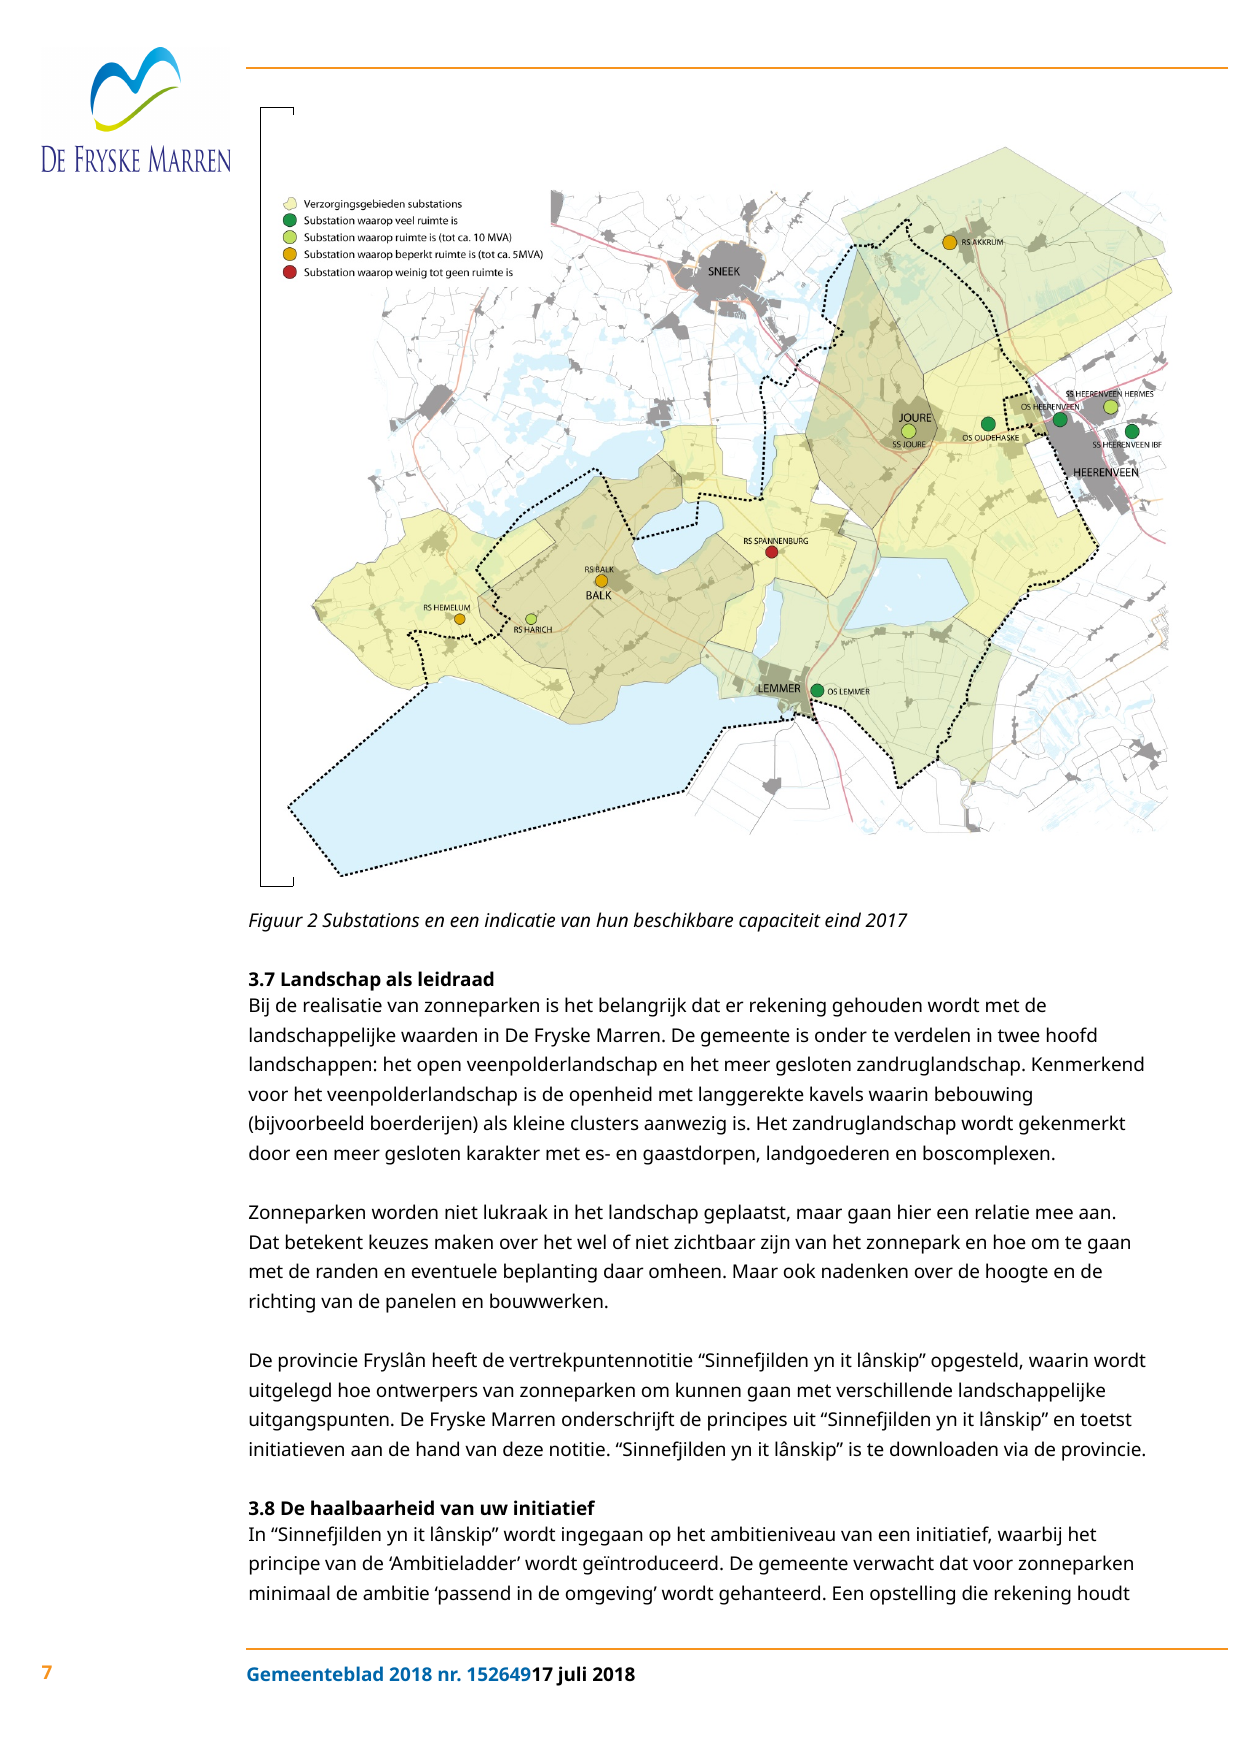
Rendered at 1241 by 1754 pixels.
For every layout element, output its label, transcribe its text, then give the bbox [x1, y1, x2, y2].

picture [41, 47, 231, 172]
text Figuur 2 Substations en een indicatie van hun beschikbare capaciteit eind 2017 [248, 907, 1152, 933]
text In “Sinnefjilden yn it lânskip” wordt ingegaan op het ambitieniveau van een initiatief, waarbij het principe van de ‘Ambitieladder’ wordt geïntroduceerd. De gemeente verwacht dat voor zonneparken minimaal de ambitie ‘passend in de omgeving’ wordt gehanteerd. Een opstelling die rekening houdt [248, 1521, 1152, 1606]
text Bij de realisatie van zonneparken is het belangrijk dat er rekening gehouden wordt met de landschappelijke waarden in De Fryske Marren. De gemeente is onder te verdelen in twee hoofd landschappen: het open veenpolderlandschap en het meer gesloten zandruglandschap. Kenmerkend voor het veenpolderlandschap is de openheid met langgerekte kavels waarin bebouwing (bijvoorbeeld boerderijen) als kleine clusters aanwezig is. Het zandruglandschap wordt gekenmerkt door een meer gesloten karakter met es- en gaastdorpen, landgoederen en boscomplexen. [248, 992, 1152, 1166]
text De provincie Fryslân heeft de vertrekpuntennotitie “Sinnefjilden yn it lânskip” opgesteld, waarin wordt uitgelegd hoe ontwerpers van zonneparken om kunnen gaan met verschillende landschappelijke uitgangspunten. De Fryske Marren onderschrijft de principes uit “Sinnefjilden yn it lânskip” en toetst initiatieven aan de hand van deze notitie. “Sinnefjilden yn it lânskip” is te downloaden via de provincie. [248, 1347, 1152, 1462]
text 3.8 De haalbaarheid van uw initiatief [248, 1495, 1152, 1521]
picture [268, 115, 1173, 877]
text 3.7 Landschap als leidraad [248, 967, 1152, 992]
text Zonneparken worden niet lukraak in het landschap geplaatst, maar gaan hier een relatie mee aan. Dat betekent keuzes maken over het wel of niet zichtbaar zijn van het zonnepark en hoe om te gaan met de randen en eventuele beplanting daar omheen. Maar ook nadenken over de hoogte en de richting van de panelen en bouwwerken. [248, 1199, 1152, 1314]
